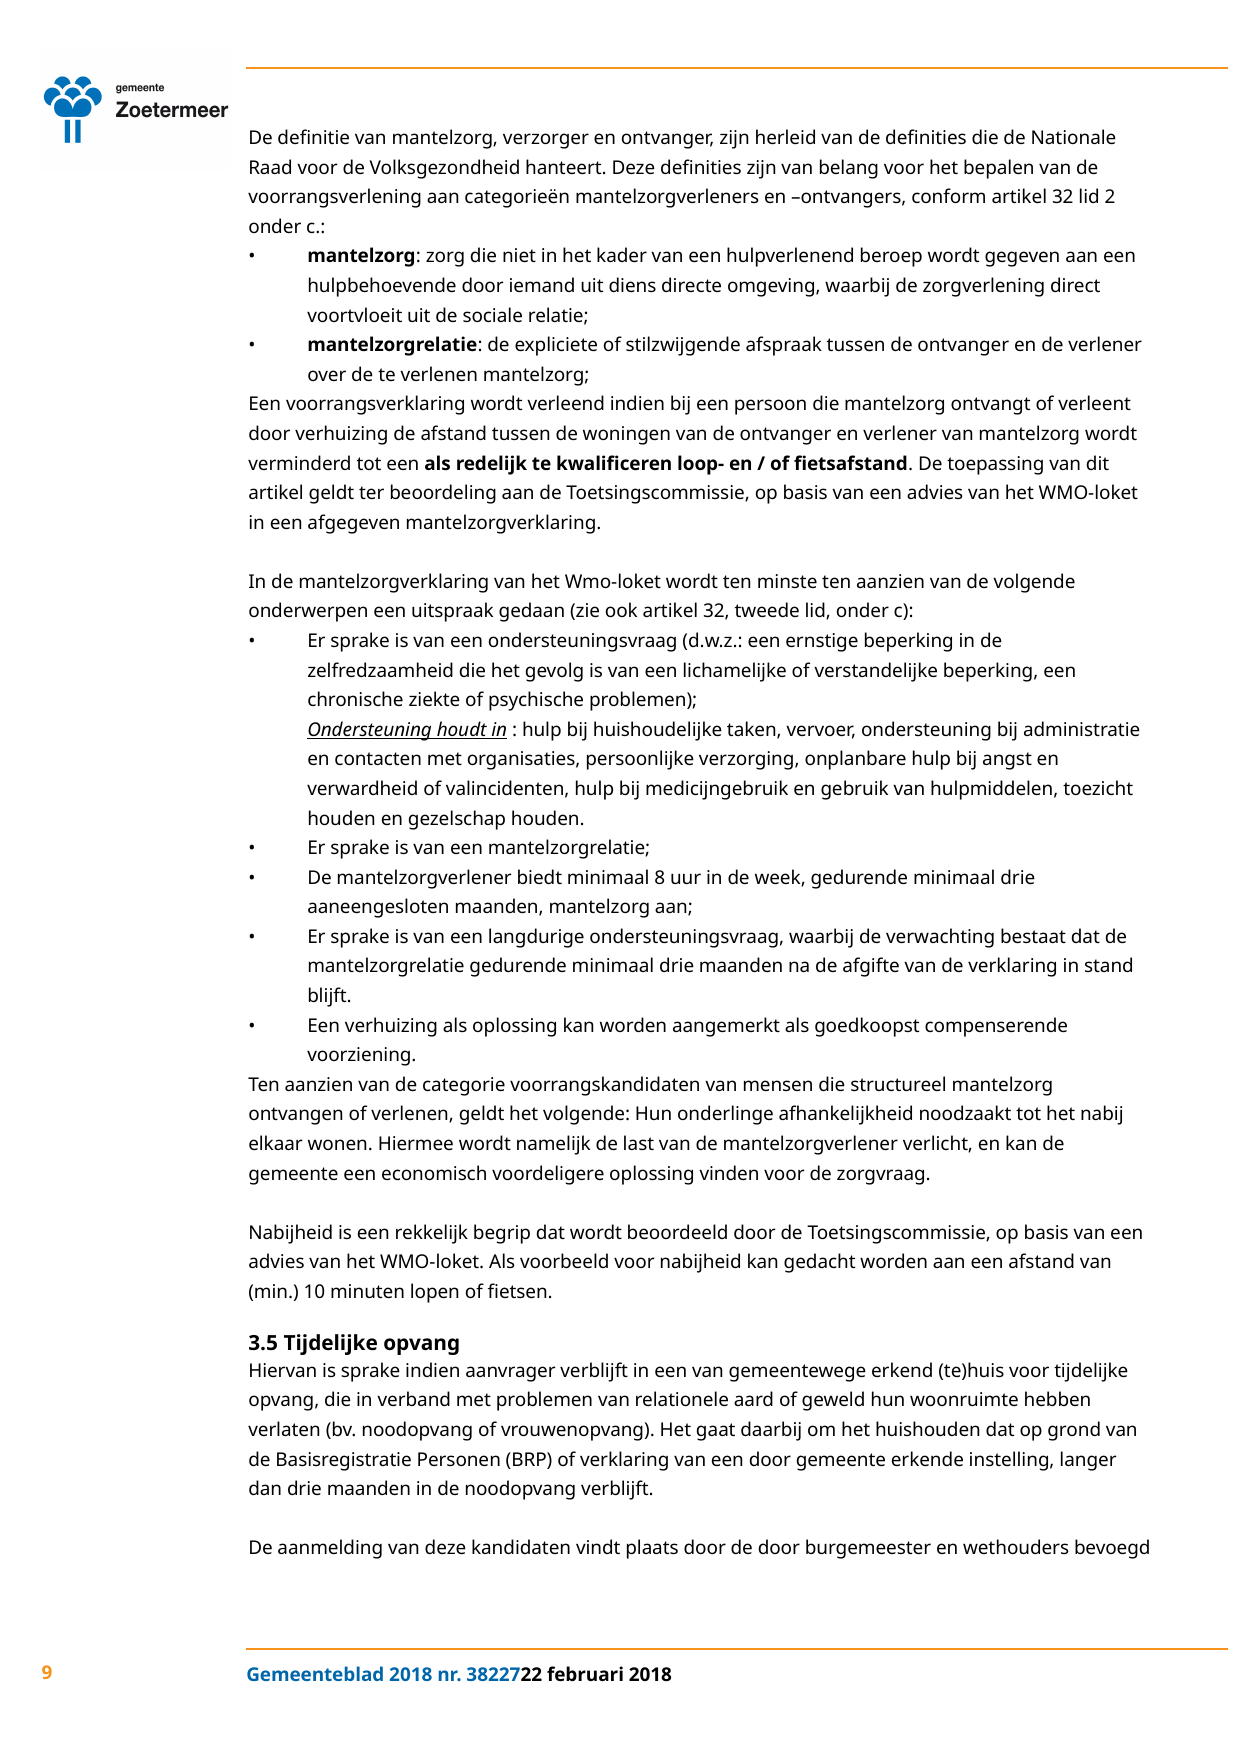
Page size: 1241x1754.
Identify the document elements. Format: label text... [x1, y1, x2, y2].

list Er sprake is van een langdurige ondersteuningsvraag, waarbij de verwachting bestaat dat de mantelzorgrelatie gedurende minimaal drie maanden na de afgifte van de verklaring in stand blijft. [248, 923, 1152, 1008]
text Hiervan is sprake indien aanvrager verblijft in een van gemeentewege erkend (te)huis voor tijdelijke opvang, die in verband met problemen van relationele aard of geweld hun woonruimte hebben verlaten (bv. noodopvang of vrouwenopvang). Het gaat daarbij om het huishouden dat op grond van de Basisregistratie Personen (BRP) of verklaring van een door gemeente erkende instelling, langer dan drie maanden in de noodopvang verblijft. [248, 1357, 1152, 1501]
text In de mantelzorgverklaring van het Wmo-loket wordt ten minste ten aanzien van de volgende onderwerpen een uitspraak gedaan (zie ook artikel 32, tweede lid, onder c): [248, 568, 1152, 623]
list Er sprake is van een ondersteuningsvraag (d.w.z.: een ernstige beperking in de zelfredzaamheid die het gevolg is van een lichamelijke of verstandelijke beperking, een chronische ziekte of psychische problemen); [248, 627, 1152, 712]
text Nabijheid is een rekkelijk begrip dat wordt beoordeeld door de Toetsingscommissie, op basis van een advies van het WMO-loket. Als voorbeeld voor nabijheid kan gedacht worden aan een afstand van (min.) 10 minuten lopen of fietsen. [248, 1219, 1152, 1304]
list De mantelzorgverlener biedt minimaal 8 uur in de week, gedurende minimaal drie aaneengesloten maanden, mantelzorg aan; [248, 864, 1152, 919]
list mantelzorgrelatie: de expliciete of stilzwijgende afspraak tussen de ontvanger en de verlener over de te verlenen mantelzorg; [248, 331, 1152, 387]
list mantelzorg: zorg die niet in het kader van een hulpverlenend beroep wordt gegeven aan een hulpbehoevende door iemand uit diens directe omgeving, waarbij de zorgverlening direct voortvloeit uit de sociale relatie; [248, 243, 1152, 328]
text 3.5 Tijdelijke opvang [248, 1328, 1152, 1357]
text Een voorrangsverklaring wordt verleend indien bij een persoon die mantelzorg ontvangt of verleent door verhuizing de afstand tussen de woningen van de ontvanger en verlener van mantelzorg wordt verminderd tot een als redelijk te kwalificeren loop- en / of fietsafstand. De toepassing van dit artikel geldt ter beoordeling aan de Toetsingscommissie, op basis van een advies van het WMO-loket in een afgegeven mantelzorgverklaring. [248, 391, 1152, 535]
text De aanmelding van deze kandidaten vindt plaats door de door burgemeester en wethouders bevoegd [248, 1534, 1152, 1560]
list Er sprake is van een mantelzorgrelatie; [248, 834, 1152, 860]
list Ondersteuning houdt in : hulp bij huishoudelijke taken, vervoer, ondersteuning bij administratie en contacten met organisaties, persoonlijke verzorging, onplanbare hulp bij angst en verwardheid of valincidenten, hulp bij medicijngebruik en gebruik van hulpmiddelen, toezicht houden en gezelschap houden. [248, 716, 1152, 831]
list Een verhuizing als oplossing kan worden aangemerkt als goedkoopst compenserende voorziening. [248, 1012, 1152, 1067]
text De definitie van mantelzorg, verzorger en ontvanger, zijn herleid van de definities die de Nationale Raad voor de Volksgezondheid hanteert. Deze definities zijn van belang voor het bepalen van de voorrangsverlening aan categorieën mantelzorgverleners en –ontvangers, conform artikel 32 lid 2 onder c.: [248, 124, 1152, 239]
text Ten aanzien van de categorie voorrangskandidaten van mensen die structureel mantelzorg ontvangen of verlenen, geldt het volgende: Hun onderlinge afhankelijkheid noodzaakt tot het nabij elkaar wonen. Hiermee wordt namelijk de last van de mantelzorgverlener verlicht, en kan de gemeente een economisch voordeligere oplossing vinden voor de zorgvraag. [248, 1071, 1152, 1186]
picture [41, 47, 231, 172]
